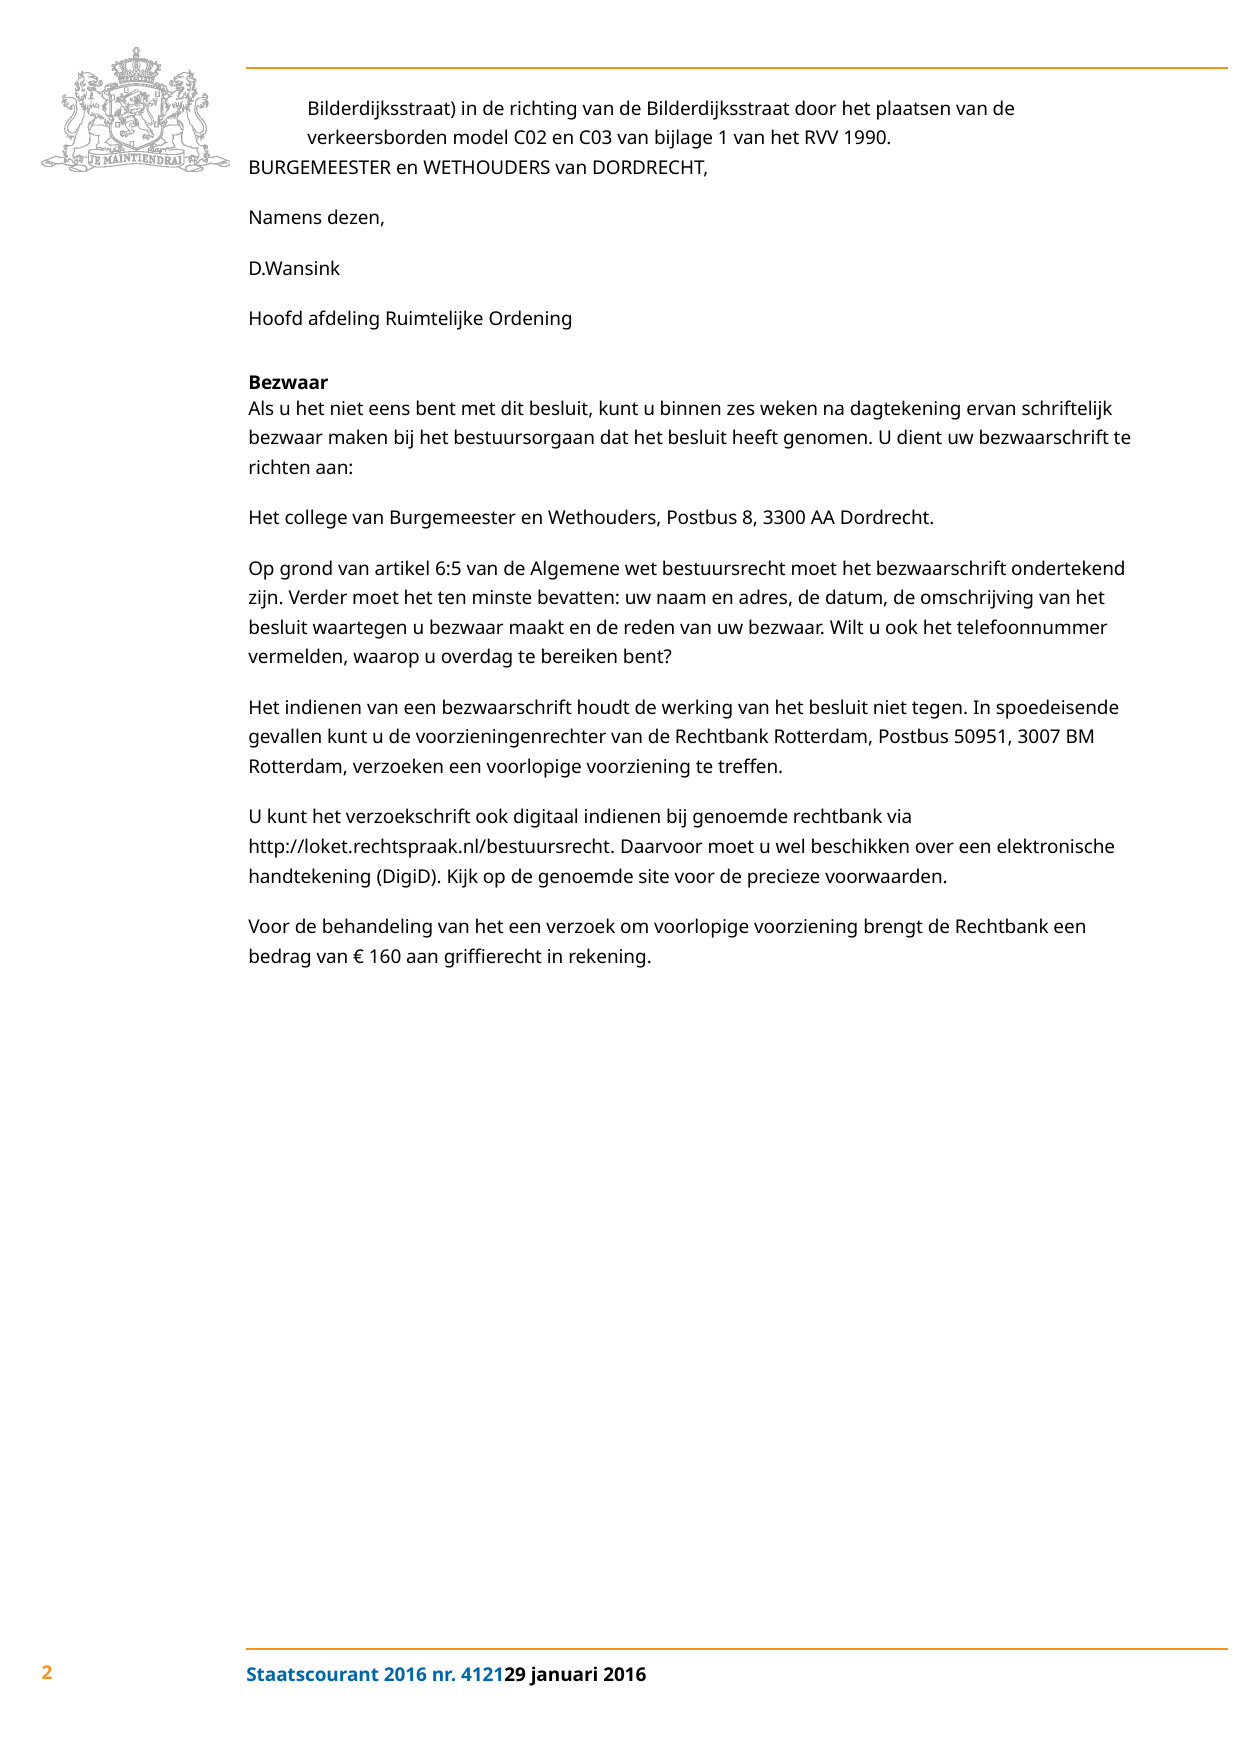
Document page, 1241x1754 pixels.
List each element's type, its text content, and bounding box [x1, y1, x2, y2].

list Bilderdijksstraat) in de richting van de Bilderdijksstraat door het plaatsen van de verkeersborden model C02 en C03 van bijlage 1 van het RVV 1990. [248, 95, 1152, 150]
picture [41, 47, 231, 172]
text Het indienen van een bezwaarschrift houdt de werking van het besluit niet tegen. In spoedeisende gevallen kunt u de voorzieningenrechter van de Rechtbank Rotterdam, Postbus 50951, 3007 BM Rotterdam, verzoeken een voorlopige voorziening te treffen. [248, 694, 1152, 779]
text Namens dezen, [248, 204, 1152, 230]
text Als u het niet eens bent met dit besluit, kunt u binnen zes weken na dagtekening ervan schriftelijk bezwaar maken bij het bestuursorgaan dat het besluit heeft genomen. U dient uw bezwaarschrift te richten aan: [248, 395, 1152, 480]
text BURGEMEESTER en WETHOUDERS van DORDRECHT, [248, 154, 1152, 180]
text Het college van Burgemeester en Wethouders, Postbus 8, 3300 AA Dordrecht. [248, 504, 1152, 530]
text Op grond van artikel 6:5 van de Algemene wet bestuursrecht moet het bezwaarschrift ondertekend zijn. Verder moet het ten minste bevatten: uw naam en adres, de datum, de omschrijving van het besluit waartegen u bezwaar maakt en de reden van uw bezwaar. Wilt u ook het telefoonnummer vermelden, waarop u overdag te bereiken bent? [248, 555, 1152, 669]
text Bezwaar [248, 369, 1152, 395]
text Hoofd afdeling Ruimtelijke Ordening [248, 305, 1152, 331]
text Voor de behandeling van het een verzoek om voorlopige voorziening brengt de Rechtbank een bedrag van € 160 aan griffierecht in rekening. [248, 913, 1152, 968]
text D.Wansink [248, 255, 1152, 281]
text U kunt het verzoekschrift ook digitaal indienen bij genoemde rechtbank via http://loket.rechtspraak.nl/bestuursrecht. Daarvoor moet u wel beschikken over een elektronische handtekening (DigiD). Kijk op de genoemde site voor de precieze voorwaarden. [248, 804, 1152, 888]
